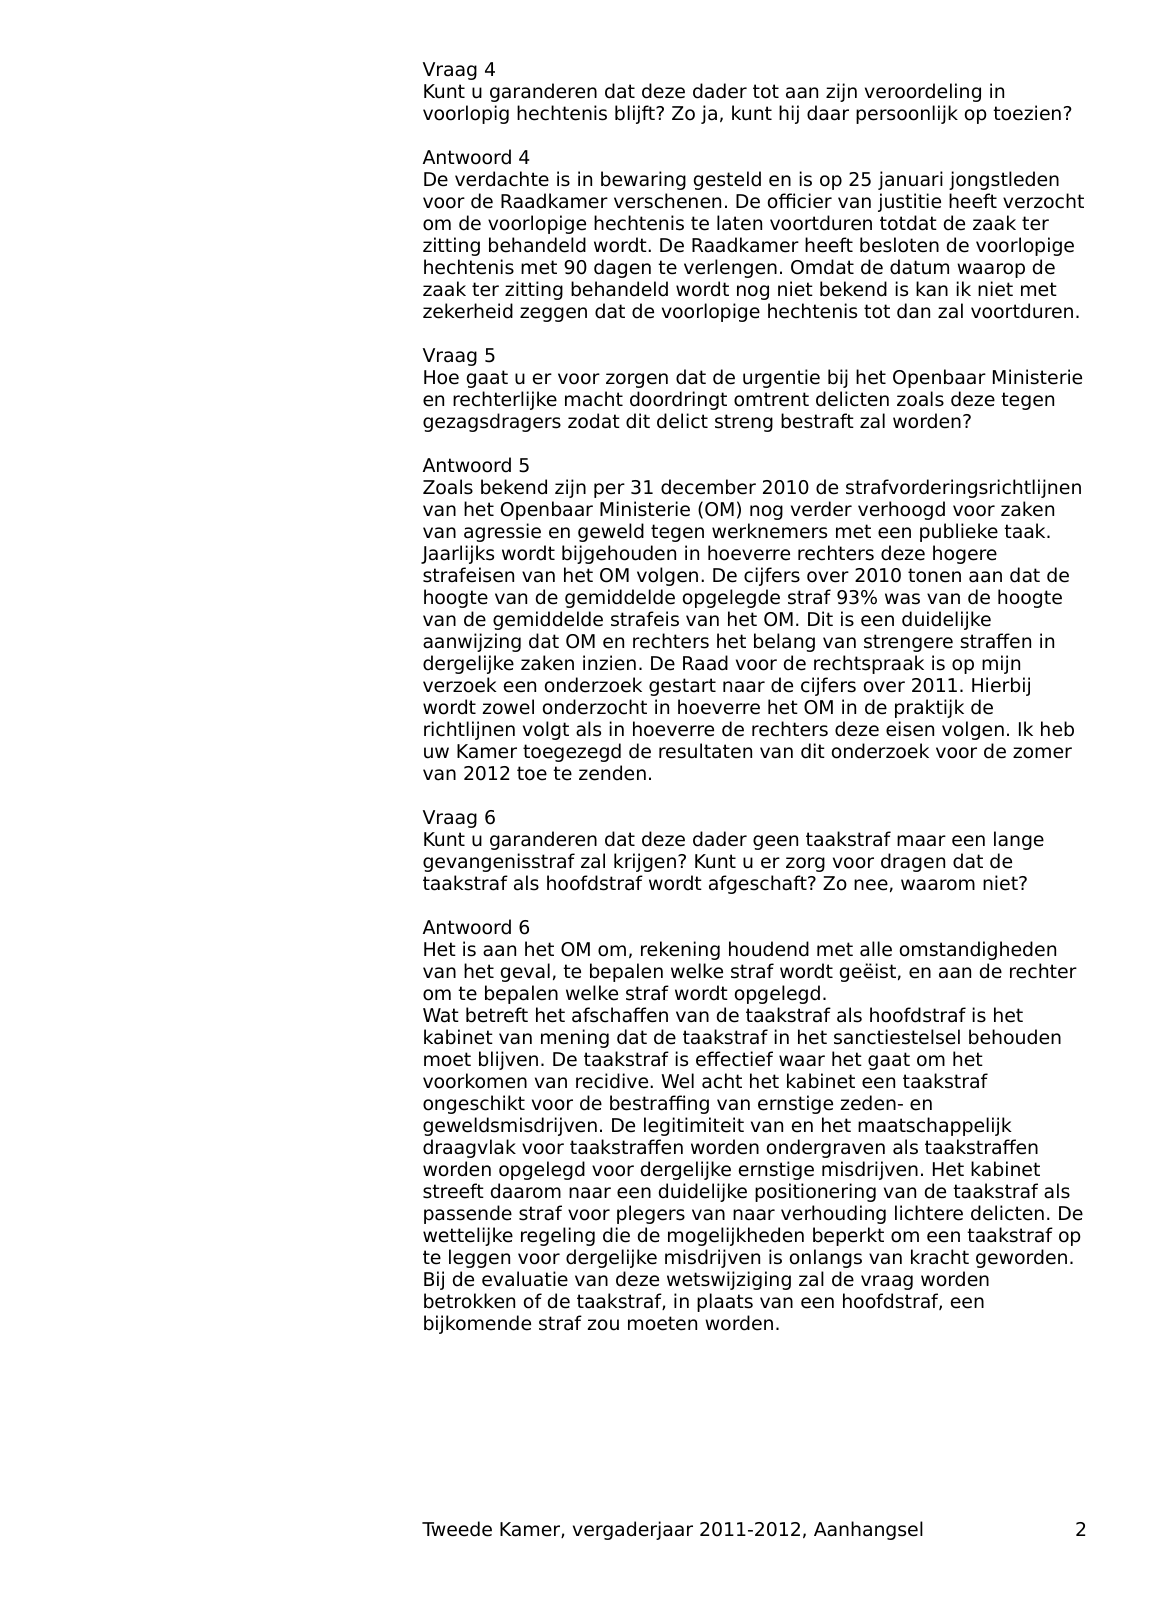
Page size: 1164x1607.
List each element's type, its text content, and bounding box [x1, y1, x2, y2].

text Vraag 6 [422, 807, 1087, 829]
text Antwoord 6 [422, 917, 1087, 939]
text Wat betreft het afschaffen van de taakstraf als hoofdstraf is het kabinet van mening dat de taakstraf in het sanctiestelsel behouden moet blijven. De taakstraf is effectief waar het gaat om het voorkomen van recidive. Wel acht het kabinet een taakstraf ongeschikt voor de bestraffing van ernstige zeden- en geweldsmisdrijven. De legitimiteit van en het maatschappelijk draagvlak voor taakstraffen worden ondergraven als taakstraffen worden opgelegd voor dergelijke ernstige misdrijven. Het kabinet streeft daarom naar een duidelijke positionering van de taakstraf als passende straf voor plegers van naar verhouding lichtere delicten. De wettelijke regeling die de mogelijkheden beperkt om een taakstraf op te leggen voor dergelijke misdrijven is onlangs van kracht geworden. Bij de evaluatie van deze wetswijziging zal de vraag worden betrokken of de taakstraf, in plaats van een hoofdstraf, een bijkomende straf zou moeten worden. [422, 1005, 1087, 1335]
text Hoe gaat u er voor zorgen dat de urgentie bij het Openbaar Ministerie en rechterlijke macht doordringt omtrent delicten zoals deze tegen gezagsdragers zodat dit delict streng bestraft zal worden? [422, 367, 1087, 433]
text Het is aan het OM om, rekening houdend met alle omstandigheden van het geval, te bepalen welke straf wordt geëist, en aan de rechter om te bepalen welke straf wordt opgelegd. [422, 939, 1087, 1005]
text Kunt u garanderen dat deze dader geen taakstraf maar een lange gevangenisstraf zal krijgen? Kunt u er zorg voor dragen dat de taakstraf als hoofdstraf wordt afgeschaft? Zo nee, waarom niet? [422, 829, 1087, 895]
text Antwoord 4 [422, 147, 1087, 169]
text Vraag 4 [422, 59, 1087, 81]
text Antwoord 5 [422, 455, 1087, 477]
text Vraag 5 [422, 345, 1087, 367]
text Kunt u garanderen dat deze dader tot aan zijn veroordeling in voorlopig hechtenis blijft? Zo ja, kunt hij daar persoonlijk op toezien? [422, 81, 1087, 125]
text Zoals bekend zijn per 31 december 2010 de strafvorderingsrichtlijnen van het Openbaar Ministerie (OM) nog verder verhoogd voor zaken van agressie en geweld tegen werknemers met een publieke taak. Jaarlijks wordt bijgehouden in hoeverre rechters deze hogere strafeisen van het OM volgen. De cijfers over 2010 tonen aan dat de hoogte van de gemiddelde opgelegde straf 93% was van de hoogte van de gemiddelde strafeis van het OM. Dit is een duidelijke aanwijzing dat OM en rechters het belang van strengere straffen in dergelijke zaken inzien. De Raad voor de rechtspraak is op mijn verzoek een onderzoek gestart naar de cijfers over 2011. Hierbij wordt zowel onderzocht in hoeverre het OM in de praktijk de richtlijnen volgt als in hoeverre de rechters deze eisen volgen. Ik heb uw Kamer toegezegd de resultaten van dit onderzoek voor de zomer van 2012 toe te zenden. [422, 477, 1087, 785]
text De verdachte is in bewaring gesteld en is op 25 januari jongstleden voor de Raadkamer verschenen. De officier van justitie heeft verzocht om de voorlopige hechtenis te laten voortduren totdat de zaak ter zitting behandeld wordt. De Raadkamer heeft besloten de voorlopige hechtenis met 90 dagen te verlengen. Omdat de datum waarop de zaak ter zitting behandeld wordt nog niet bekend is kan ik niet met zekerheid zeggen dat de voorlopige hechtenis tot dan zal voortduren. [422, 169, 1087, 323]
